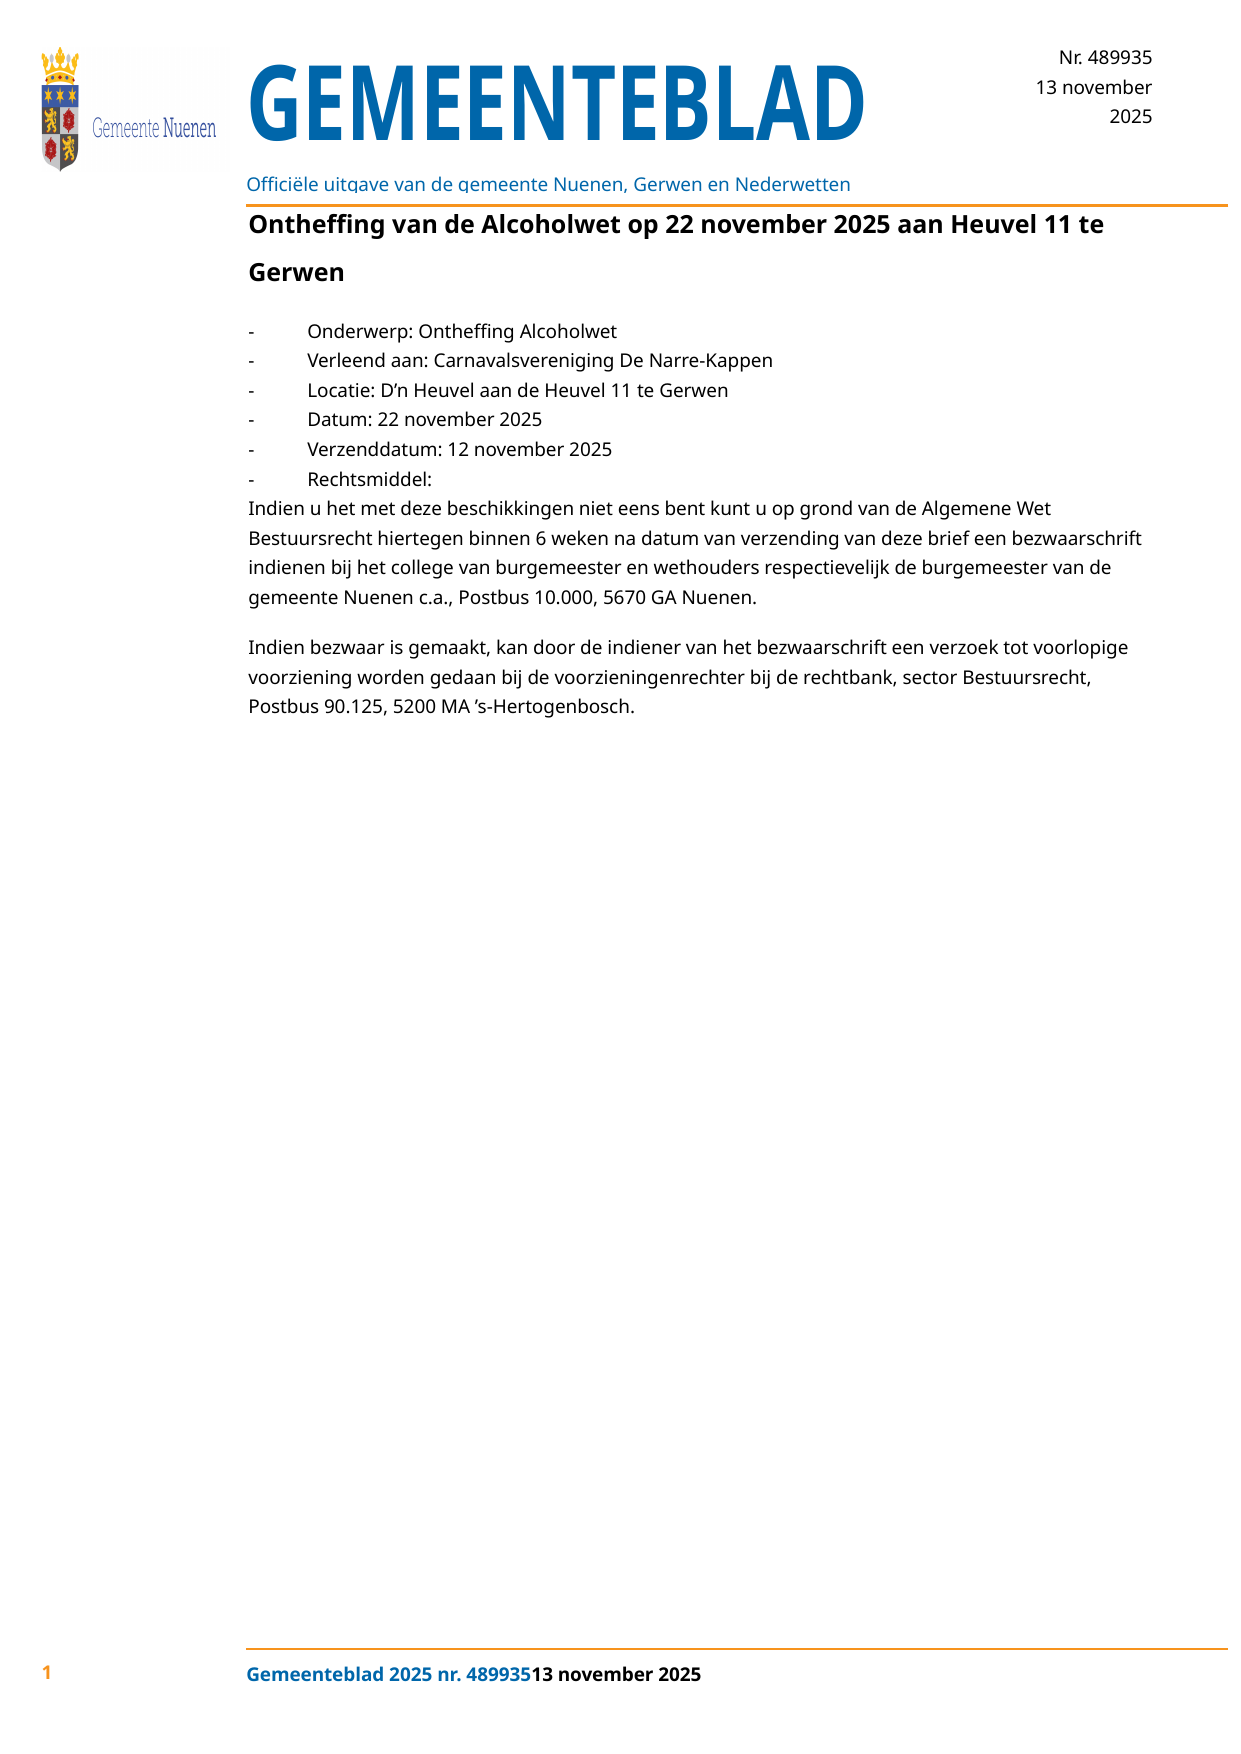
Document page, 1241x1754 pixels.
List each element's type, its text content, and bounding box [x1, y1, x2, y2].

text Indien u het met deze beschikkingen niet eens bent kunt u op grond van de Algemene Wet Bestuursrecht hiertegen binnen 6 weken na datum van verzending van deze brief een bezwaarschrift indienen bij het college van burgemeester en wethouders respectievelijk de burgemeester van de gemeente Nuenen c.a., Postbus 10.000, 5670 GA Nuenen. [248, 495, 1152, 610]
list Locatie: D’n Heuvel aan de Heuvel 11 te Gerwen [248, 377, 1152, 403]
list Verleend aan: Carnavalsvereniging De Narre-Kappen [248, 347, 1152, 373]
list Datum: 22 november 2025 [248, 407, 1152, 432]
list Verzenddatum: 12 november 2025 [248, 436, 1152, 462]
text Ontheffing van de Alcoholwet op 22 november 2025 aan Heuvel 11 te Gerwen [248, 207, 1152, 288]
list Onderwerp: Ontheffing Alcoholwet [248, 318, 1152, 344]
picture [41, 47, 231, 172]
list Rechtsmiddel: [248, 466, 1152, 492]
text Indien bezwaar is gemaakt, kan door de indiener van het bezwaarschrift een verzoek tot voorlopige voorziening worden gedaan bij de voorzieningenrechter bij de rechtbank, sector Bestuursrecht, Postbus 90.125, 5200 MA ’s-Hertogenbosch. [248, 634, 1152, 719]
